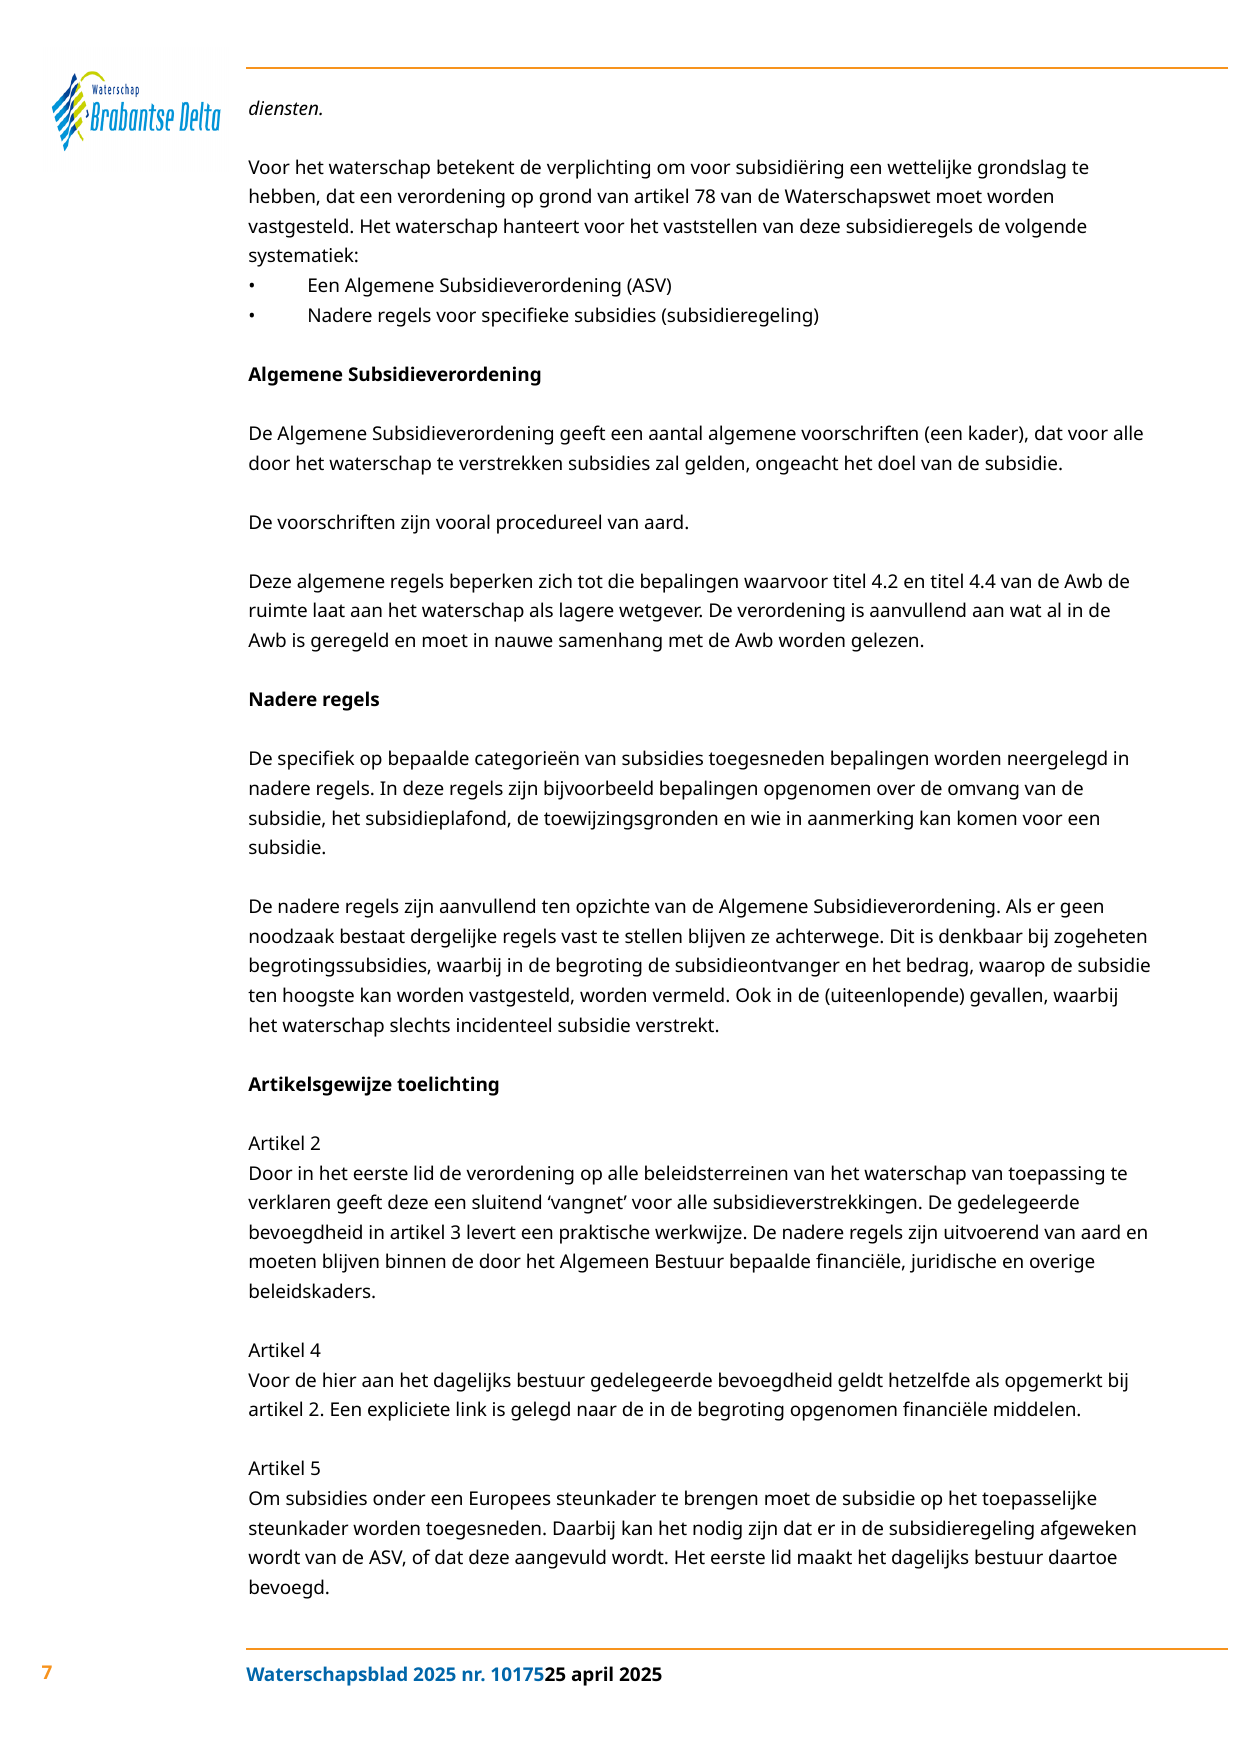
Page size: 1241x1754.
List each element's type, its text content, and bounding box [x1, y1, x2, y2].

text Algemene Subsidieverordening [248, 361, 1152, 387]
text Om subsidies onder een Europees steunkader te brengen moet de subsidie op het toepasselijke steunkader worden toegesneden. Daarbij kan het nodig zijn dat er in de subsidieregeling afgeweken wordt van de ASV, of dat deze aangevuld wordt. Het eerste lid maakt het dagelijks bestuur daartoe bevoegd. [248, 1485, 1152, 1600]
text Voor het waterschap betekent de verplichting om voor subsidiëring een wettelijke grondslag te hebben, dat een verordening op grond van artikel 78 van de Waterschapswet moet worden vastgesteld. Het waterschap hanteert voor het vaststellen van deze subsidieregels de volgende systematiek: [248, 154, 1152, 268]
list Nadere regels voor specifieke subsidies (subsidieregeling) [248, 302, 1152, 328]
picture [41, 47, 231, 172]
text Artikel 4 [248, 1337, 1152, 1363]
text Artikelsgewijze toelichting [248, 1071, 1152, 1097]
text De nadere regels zijn aanvullend ten opzichte van de Algemene Subsidieverordening. Als er geen noodzaak bestaat dergelijke regels vast te stellen blijven ze achterwege. Dit is denkbaar bij zogeheten begrotingssubsidies, waarbij in de begroting de subsidieontvanger en het bedrag, waarop de subsidie ten hoogste kan worden vastgesteld, worden vermeld. Ook in de (uiteenlopende) gevallen, waarbij het waterschap slechts incidenteel subsidie verstrekt. [248, 893, 1152, 1038]
text Voor de hier aan het dagelijks bestuur gedelegeerde bevoegdheid geldt hetzelfde als opgemerkt bij artikel 2. Een expliciete link is gelegd naar de in de begroting opgenomen financiële middelen. [248, 1367, 1152, 1422]
text diensten. [248, 95, 1152, 121]
text Door in het eerste lid de verordening op alle beleidsterreinen van het waterschap van toepassing te verklaren geeft deze een sluitend ‘vangnet’ voor alle subsidieverstrekkingen. De gedelegeerde bevoegdheid in artikel 3 levert een praktische werkwijze. De nadere regels zijn uitvoerend van aard en moeten blijven binnen de door het Algemeen Bestuur bepaalde financiële, juridische en overige beleidskaders. [248, 1160, 1152, 1304]
text Deze algemene regels beperken zich tot die bepalingen waarvoor titel 4.2 en titel 4.4 van de Awb de ruimte laat aan het waterschap als lagere wetgever. De verordening is aanvullend aan wat al in de Awb is geregeld en moet in nauwe samenhang met de Awb worden gelezen. [248, 568, 1152, 653]
list Een Algemene Subsidieverordening (ASV) [248, 272, 1152, 298]
text De specifiek op bepaalde categorieën van subsidies toegesneden bepalingen worden neergelegd in nadere regels. In deze regels zijn bijvoorbeeld bepalingen opgenomen over de omvang van de subsidie, het subsidieplafond, de toewijzingsgronden en wie in aanmerking kan komen voor een subsidie. [248, 746, 1152, 860]
text Artikel 2 [248, 1130, 1152, 1156]
text De voorschriften zijn vooral procedureel van aard. [248, 509, 1152, 535]
text Nadere regels [248, 686, 1152, 712]
text De Algemene Subsidieverordening geeft een aantal algemene voorschriften (een kader), dat voor alle door het waterschap te verstrekken subsidies zal gelden, ongeacht het doel van de subsidie. [248, 420, 1152, 476]
text Artikel 5 [248, 1456, 1152, 1481]
